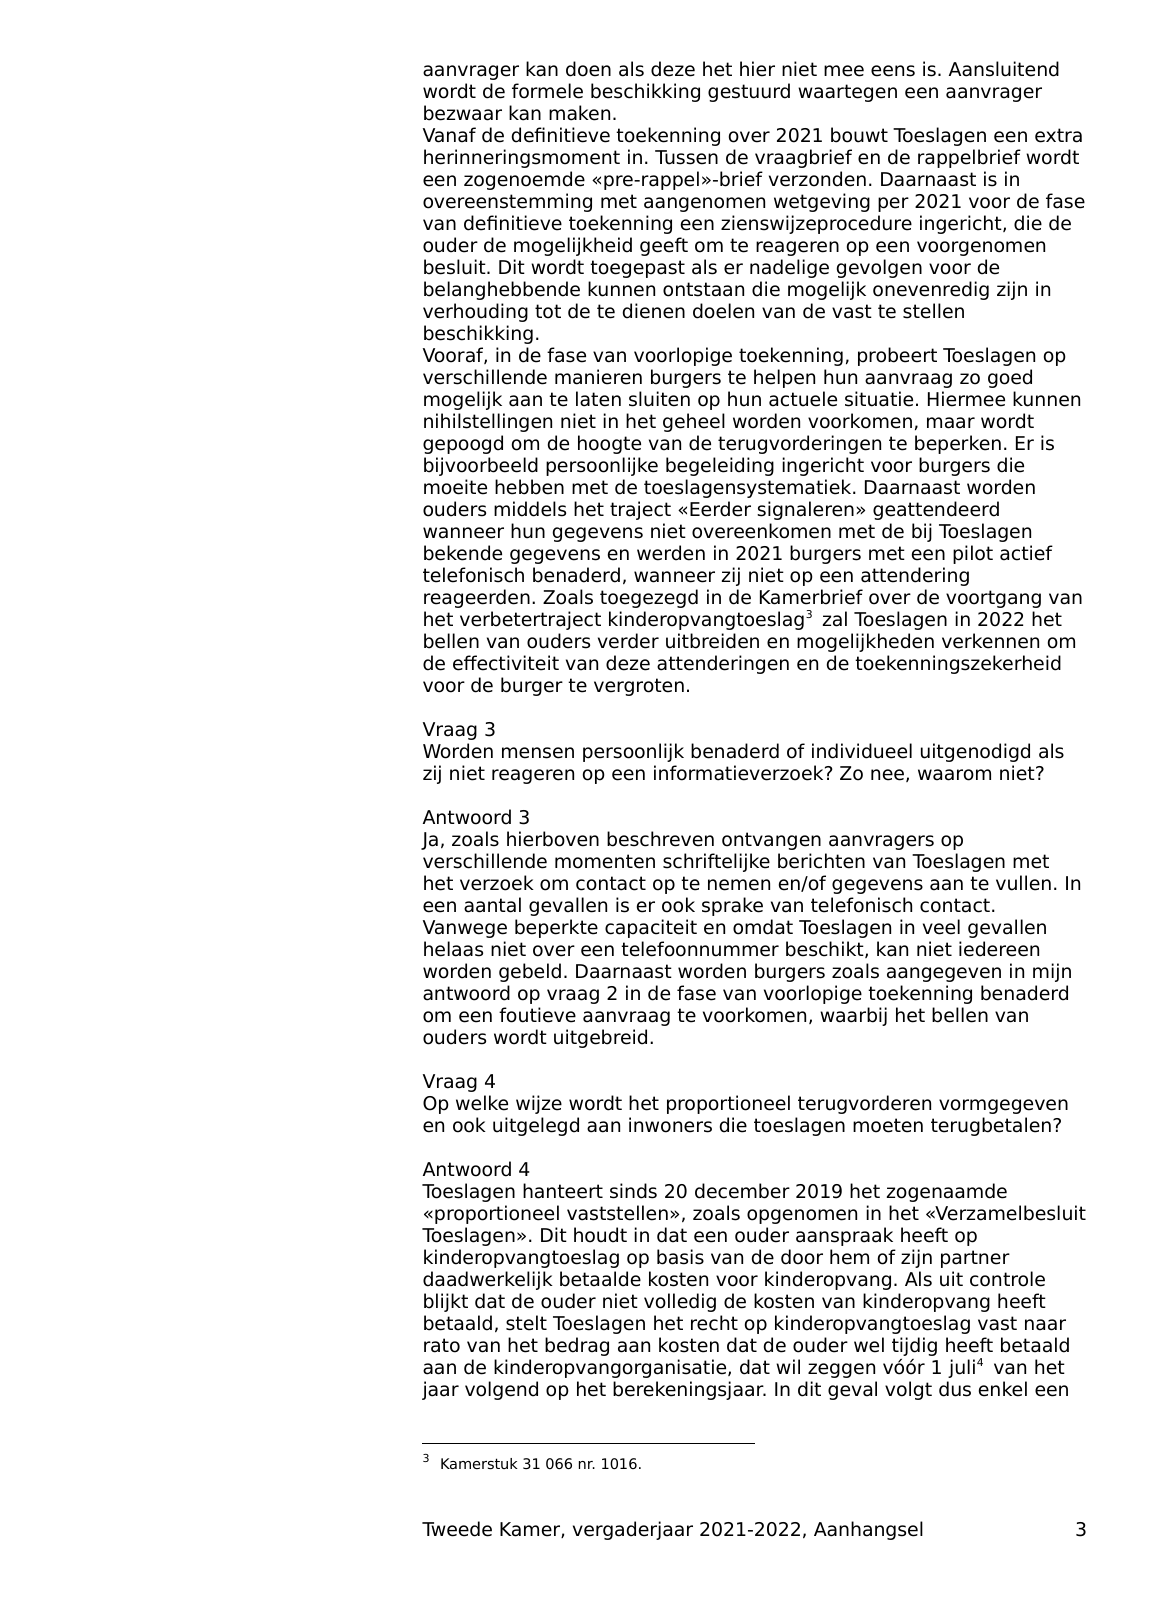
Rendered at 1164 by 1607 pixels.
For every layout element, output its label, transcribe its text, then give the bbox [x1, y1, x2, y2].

text Toeslagen hanteert sinds 20 december 2019 het zogenaamde «proportioneel vaststellen», zoals opgenomen in het «Verzamelbesluit Toeslagen». Dit houdt in dat een ouder aanspraak heeft op kinderopvangtoeslag op basis van de door hem of zijn partner daadwerkelijk betaalde kosten voor kinderopvang. Als uit controle blijkt dat de ouder niet volledig de kosten van kinderopvang heeft betaald, stelt Toeslagen het recht op kinderopvangtoeslag vast naar rato van het bedrag aan kosten dat de ouder wel tijdig heeft betaald aan de kinderopvangorganisatie, dat wil zeggen vóór 1 juli van het jaar volgend op het berekeningsjaar. In dit geval volgt dus enkel een [422, 1181, 1087, 1401]
text Antwoord 3 [422, 807, 1087, 829]
text Worden mensen persoonlijk benaderd of individueel uitgenodigd als zij niet reageren op een informatieverzoek? Zo nee, waarom niet? [422, 741, 1087, 784]
text Vraag 4 [422, 1071, 1087, 1093]
text Op welke wijze wordt het proportioneel terugvorderen vormgegeven en ook uitgelegd aan inwoners die toeslagen moeten terugbetalen? [422, 1093, 1087, 1137]
text Vooraf, in de fase van voorlopige toekenning, probeert Toeslagen op verschillende manieren burgers te helpen hun aanvraag zo goed mogelijk aan te laten sluiten op hun actuele situatie. Hiermee kunnen nihilstellingen niet in het geheel worden voorkomen, maar wordt gepoogd om de hoogte van de terugvorderingen te beperken. Er is bijvoorbeeld persoonlijke begeleiding ingericht voor burgers die moeite hebben met de toeslagensystematiek. Daarnaast worden ouders middels het traject «Eerder signaleren» geattendeerd wanneer hun gegevens niet overeenkomen met de bij Toeslagen bekende gegevens en werden in 2021 burgers met een pilot actief telefonisch benaderd, wanneer zij niet op een attendering reageerden. Zoals toegezegd in de Kamerbrief over de voortgang van het verbetertraject kinderopvangtoeslag zal Toeslagen in 2022 het bellen van ouders verder uitbreiden en mogelijkheden verkennen om de effectiviteit van deze attenderingen en de toekenningszekerheid voor de burger te vergroten. [422, 345, 1087, 696]
text Vraag 3 [422, 719, 1087, 741]
text aanvrager kan doen als deze het hier niet mee eens is. Aansluitend wordt de formele beschikking gestuurd waartegen een aanvrager bezwaar kan maken. [422, 59, 1087, 125]
text Vanaf de definitieve toekenning over 2021 bouwt Toeslagen een extra herinneringsmoment in. Tussen de vraagbrief en de rappelbrief wordt een zogenoemde «pre-rappel»-brief verzonden. Daarnaast is in overeenstemming met aangenomen wetgeving per 2021 voor de fase van definitieve toekenning een zienswijzeprocedure ingericht, die de ouder de mogelijkheid geeft om te reageren op een voorgenomen besluit. Dit wordt toegepast als er nadelige gevolgen voor de belanghebbende kunnen ontstaan die mogelijk onevenredig zijn in verhouding tot de te dienen doelen van de vast te stellen beschikking. [422, 125, 1087, 345]
text Ja, zoals hierboven beschreven ontvangen aanvragers op verschillende momenten schriftelijke berichten van Toeslagen met het verzoek om contact op te nemen en/of gegevens aan te vullen. In een aantal gevallen is er ook sprake van telefonisch contact. Vanwege beperkte capaciteit en omdat Toeslagen in veel gevallen helaas niet over een telefoonnummer beschikt, kan niet iedereen worden gebeld. Daarnaast worden burgers zoals aangegeven in mijn antwoord op vraag 2 in de fase van voorlopige toekenning benaderd om een foutieve aanvraag te voorkomen, waarbij het bellen van ouders wordt uitgebreid. [422, 829, 1087, 1048]
text Antwoord 4 [422, 1159, 1087, 1181]
text Kamerstuk 31 066 nr. 1016. [422, 1452, 1087, 1474]
